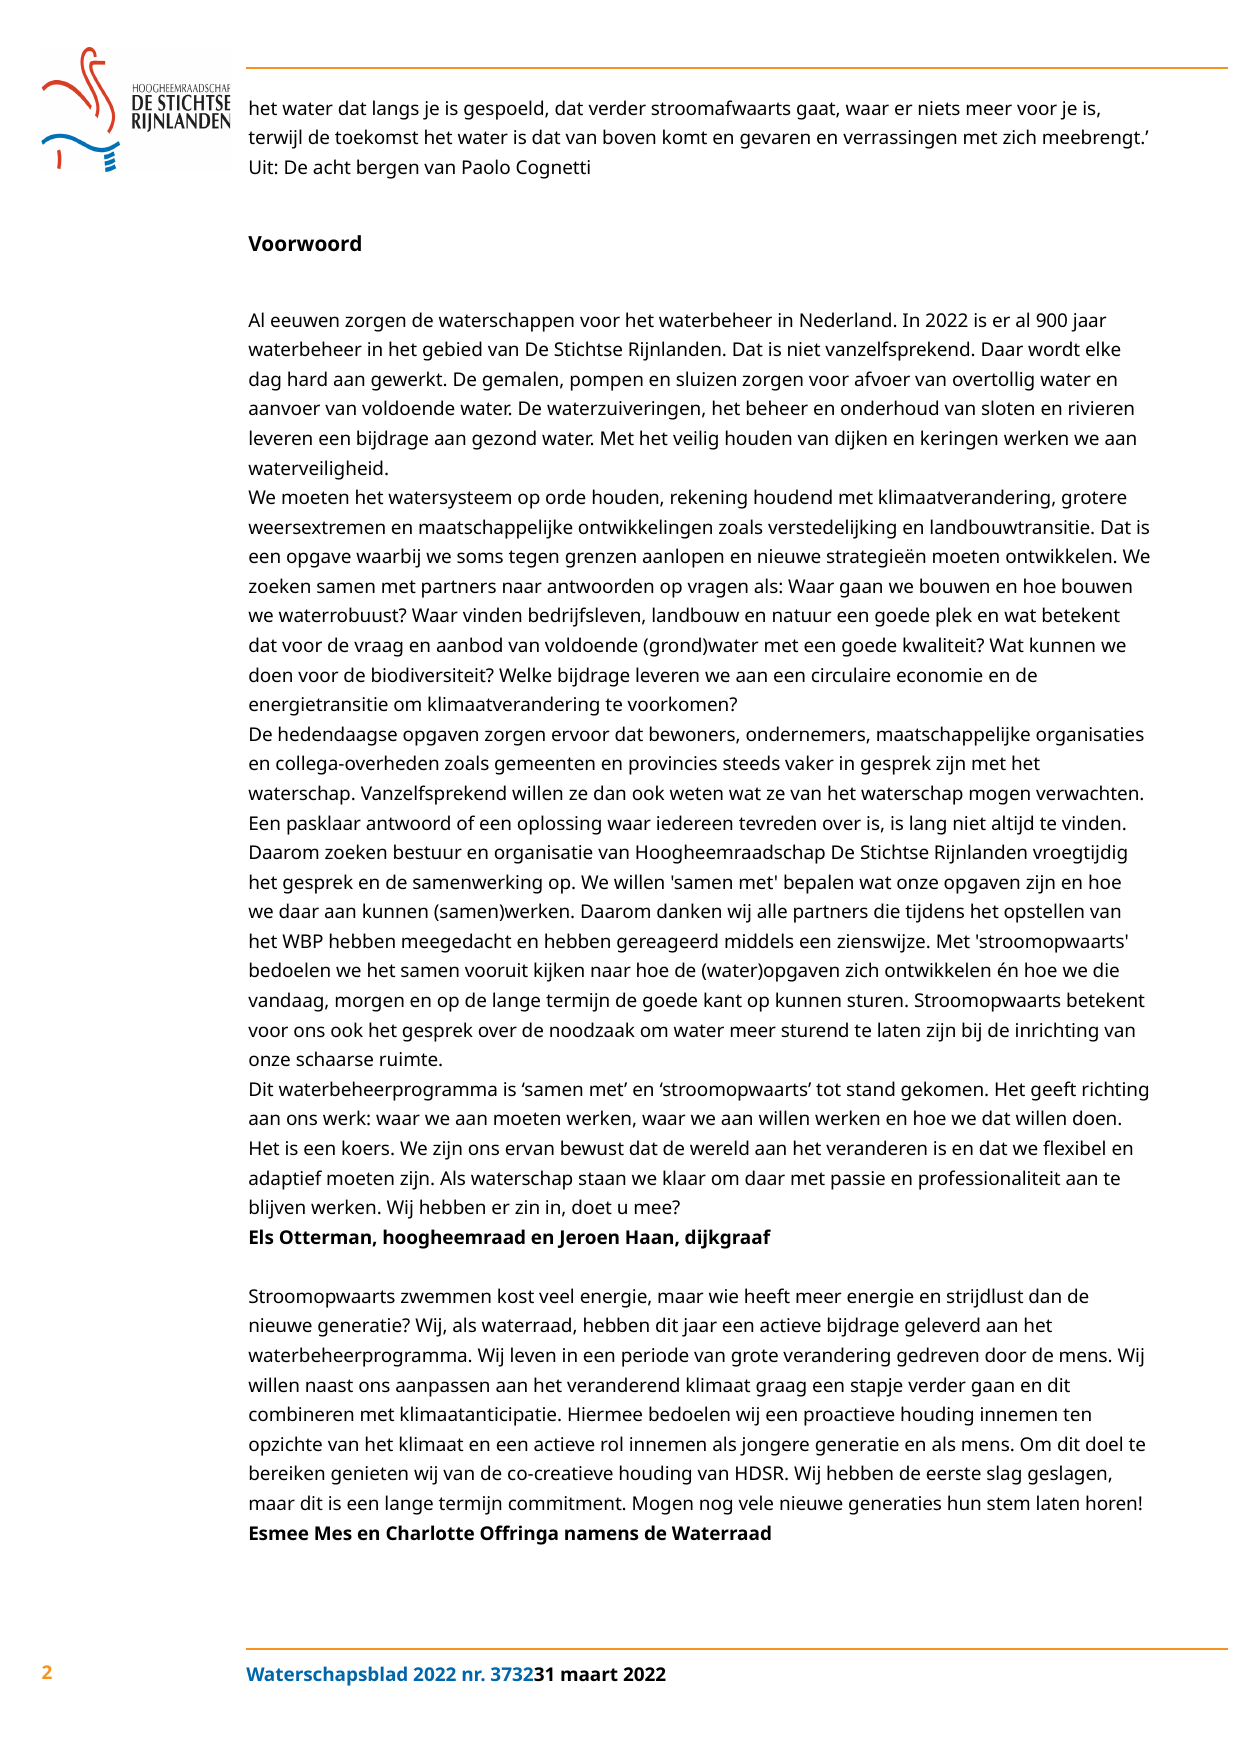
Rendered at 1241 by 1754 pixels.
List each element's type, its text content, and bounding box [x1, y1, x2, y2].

text Dit waterbeheerprogramma is ‘samen met’ en ‘stroomopwaarts’ tot stand gekomen. Het geeft richting aan ons werk: waar we aan moeten werken, waar we aan willen werken en hoe we dat willen doen. Het is een koers. We zijn ons ervan bewust dat de wereld aan het veranderen is en dat we flexibel en adaptief moeten zijn. Als waterschap staan we klaar om daar met passie en professionaliteit aan te blijven werken. Wij hebben er zin in, doet u mee? [248, 1076, 1152, 1220]
text Voorwoord [248, 229, 1152, 258]
text We moeten het watersysteem op orde houden, rekening houdend met klimaatverandering, grotere weersextremen en maatschappelijke ontwikkelingen zoals verstedelijking en landbouwtransitie. Dat is een opgave waarbij we soms tegen grenzen aanlopen en nieuwe strategieën moeten ontwikkelen. We zoeken samen met partners naar antwoorden op vragen als: Waar gaan we bouwen en hoe bouwen we waterrobuust? Waar vinden bedrijfsleven, landbouw en natuur een goede plek en wat betekent dat voor de vraag en aanbod van voldoende (grond)water met een goede kwaliteit? Wat kunnen we doen voor de biodiversiteit? Welke bijdrage leveren we aan een circulaire economie en de energietransitie om klimaatverandering te voorkomen? [248, 484, 1152, 717]
text het water dat langs je is gespoeld, dat verder stroomafwaarts gaat, waar er niets meer voor je is, terwijl de toekomst het water is dat van boven komt en gevaren en verrassingen met zich meebrengt.’ [248, 95, 1152, 150]
text Esmee Mes en Charlotte Offringa namens de Waterraad [248, 1520, 1152, 1546]
text De hedendaagse opgaven zorgen ervoor dat bewoners, ondernemers, maatschappelijke organisaties en collega-overheden zoals gemeenten en provincies steeds vaker in gesprek zijn met het waterschap. Vanzelfsprekend willen ze dan ook weten wat ze van het waterschap mogen verwachten. Een pasklaar antwoord of een oplossing waar iedereen tevreden over is, is lang niet altijd te vinden. Daarom zoeken bestuur en organisatie van Hoogheemraadschap De Stichtse Rijnlanden vroegtijdig het gesprek en de samenwerking op. We willen 'samen met' bepalen wat onze opgaven zijn en hoe we daar aan kunnen (samen)werken. Daarom danken wij alle partners die tijdens het opstellen van het WBP hebben meegedacht en hebben gereageerd middels een zienswijze. Met 'stroomopwaarts' bedoelen we het samen vooruit kijken naar hoe de (water)opgaven zich ontwikkelen én hoe we die vandaag, morgen en op de lange termijn de goede kant op kunnen sturen. Stroomopwaarts betekent voor ons ook het gesprek over de noodzaak om water meer sturend te laten zijn bij de inrichting van onze schaarse ruimte. [248, 721, 1152, 1072]
picture [41, 47, 231, 172]
text Uit: De acht bergen van Paolo Cognetti [248, 154, 1152, 180]
text Els Otterman, hoogheemraad en Jeroen Haan, dijkgraaf [248, 1224, 1152, 1250]
text Stroomopwaarts zwemmen kost veel energie, maar wie heeft meer energie en strijdlust dan de nieuwe generatie? Wij, als waterraad, hebben dit jaar een actieve bijdrage geleverd aan het waterbeheerprogramma. Wij leven in een periode van grote verandering gedreven door de mens. Wij willen naast ons aanpassen aan het veranderend klimaat graag een stapje verder gaan en dit combineren met klimaatanticipatie. Hiermee bedoelen wij een proactieve houding innemen ten opzichte van het klimaat en een actieve rol innemen als jongere generatie en als mens. Om dit doel te bereiken genieten wij van de co-creatieve houding van HDSR. Wij hebben de eerste slag geslagen, maar dit is een lange termijn commitment. Mogen nog vele nieuwe generaties hun stem laten horen! [248, 1283, 1152, 1516]
text Al eeuwen zorgen de waterschappen voor het waterbeheer in Nederland. In 2022 is er al 900 jaar waterbeheer in het gebied van De Stichtse Rijnlanden. Dat is niet vanzelfsprekend. Daar wordt elke dag hard aan gewerkt. De gemalen, pompen en sluizen zorgen voor afvoer van overtollig water en aanvoer van voldoende water. De waterzuiveringen, het beheer en onderhoud van sloten en rivieren leveren een bijdrage aan gezond water. Met het veilig houden van dijken en keringen werken we aan waterveiligheid. [248, 307, 1152, 481]
